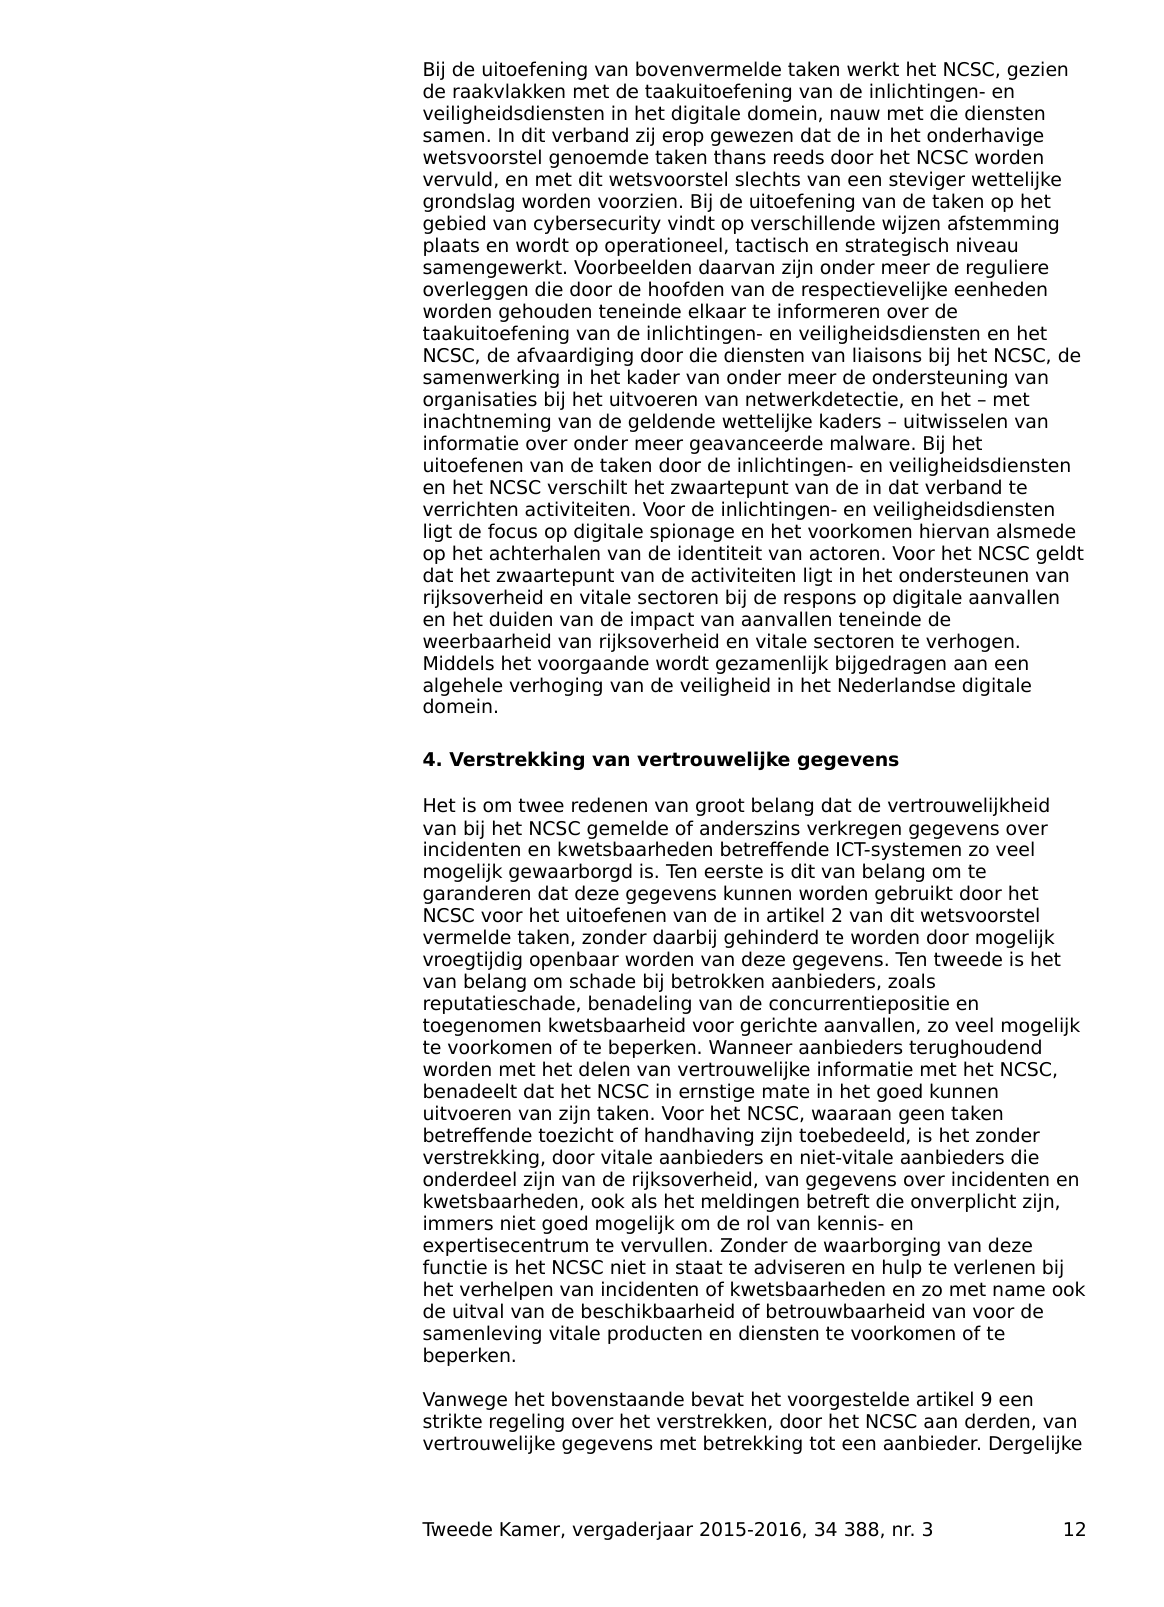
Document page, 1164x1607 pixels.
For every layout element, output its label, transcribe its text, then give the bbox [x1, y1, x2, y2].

text Bij de uitoefening van bovenvermelde taken werkt het NCSC, gezien de raakvlakken met de taakuitoefening van de inlichtingen- en veiligheidsdiensten in het digitale domein, nauw met die diensten samen. In dit verband zij erop gewezen dat de in het onderhavige wetsvoorstel genoemde taken thans reeds door het NCSC worden vervuld, en met dit wetsvoorstel slechts van een steviger wettelijke grondslag worden voorzien. Bij de uitoefening van de taken op het gebied van cybersecurity vindt op verschillende wijzen afstemming plaats en wordt op operationeel, tactisch en strategisch niveau samengewerkt. Voorbeelden daarvan zijn onder meer de reguliere overleggen die door de hoofden van de respectievelijke eenheden worden gehouden teneinde elkaar te informeren over de taakuitoefening van de inlichtingen- en veiligheidsdiensten en het NCSC, de afvaardiging door die diensten van liaisons bij het NCSC, de samenwerking in het kader van onder meer de ondersteuning van organisaties bij het uitvoeren van netwerkdetectie, en het – met inachtneming van de geldende wettelijke kaders – uitwisselen van informatie over onder meer geavanceerde malware. Bij het uitoefenen van de taken door de inlichtingen- en veiligheidsdiensten en het NCSC verschilt het zwaartepunt van de in dat verband te verrichten activiteiten. Voor de inlichtingen- en veiligheidsdiensten ligt de focus op digitale spionage en het voorkomen hiervan alsmede op het achterhalen van de identiteit van actoren. Voor het NCSC geldt dat het zwaartepunt van de activiteiten ligt in het ondersteunen van rijksoverheid en vitale sectoren bij de respons op digitale aanvallen en het duiden van de impact van aanvallen teneinde de weerbaarheid van rijksoverheid en vitale sectoren te verhogen. Middels het voorgaande wordt gezamenlijk bijgedragen aan een algehele verhoging van de veiligheid in het Nederlandse digitale domein. [422, 59, 1087, 718]
text Vanwege het bovenstaande bevat het voorgestelde artikel 9 een strikte regeling over het verstrekken, door het NCSC aan derden, van vertrouwelijke gegevens met betrekking tot een aanbieder. Dergelijke [422, 1389, 1087, 1455]
text Het is om twee redenen van groot belang dat de vertrouwelijkheid van bij het NCSC gemelde of anderszins verkregen gegevens over incidenten en kwetsbaarheden betreffende ICT-systemen zo veel mogelijk gewaarborgd is. Ten eerste is dit van belang om te garanderen dat deze gegevens kunnen worden gebruikt door het NCSC voor het uitoefenen van de in artikel 2 van dit wetsvoorstel vermelde taken, zonder daarbij gehinderd te worden door mogelijk vroegtijdig openbaar worden van deze gegevens. Ten tweede is het van belang om schade bij betrokken aanbieders, zoals reputatieschade, benadeling van de concurrentiepositie en toegenomen kwetsbaarheid voor gerichte aanvallen, zo veel mogelijk te voorkomen of te beperken. Wanneer aanbieders terughoudend worden met het delen van vertrouwelijke informatie met het NCSC, benadeelt dat het NCSC in ernstige mate in het goed kunnen uitvoeren van zijn taken. Voor het NCSC, waaraan geen taken betreffende toezicht of handhaving zijn toebedeeld, is het zonder verstrekking, door vitale aanbieders en niet-vitale aanbieders die onderdeel zijn van de rijksoverheid, van gegevens over incidenten en kwetsbaarheden, ook als het meldingen betreft die onverplicht zijn, immers niet goed mogelijk om de rol van kennis- en expertisecentrum te vervullen. Zonder de waarborging van deze functie is het NCSC niet in staat te adviseren en hulp te verlenen bij het verhelpen van incidenten of kwetsbaarheden en zo met name ook de uitval van de beschikbaarheid of betrouwbaarheid van voor de samenleving vitale producten en diensten te voorkomen of te beperken. [422, 795, 1087, 1367]
subtitle 4. Verstrekking van vertrouwelijke gegevens [422, 748, 1087, 770]
